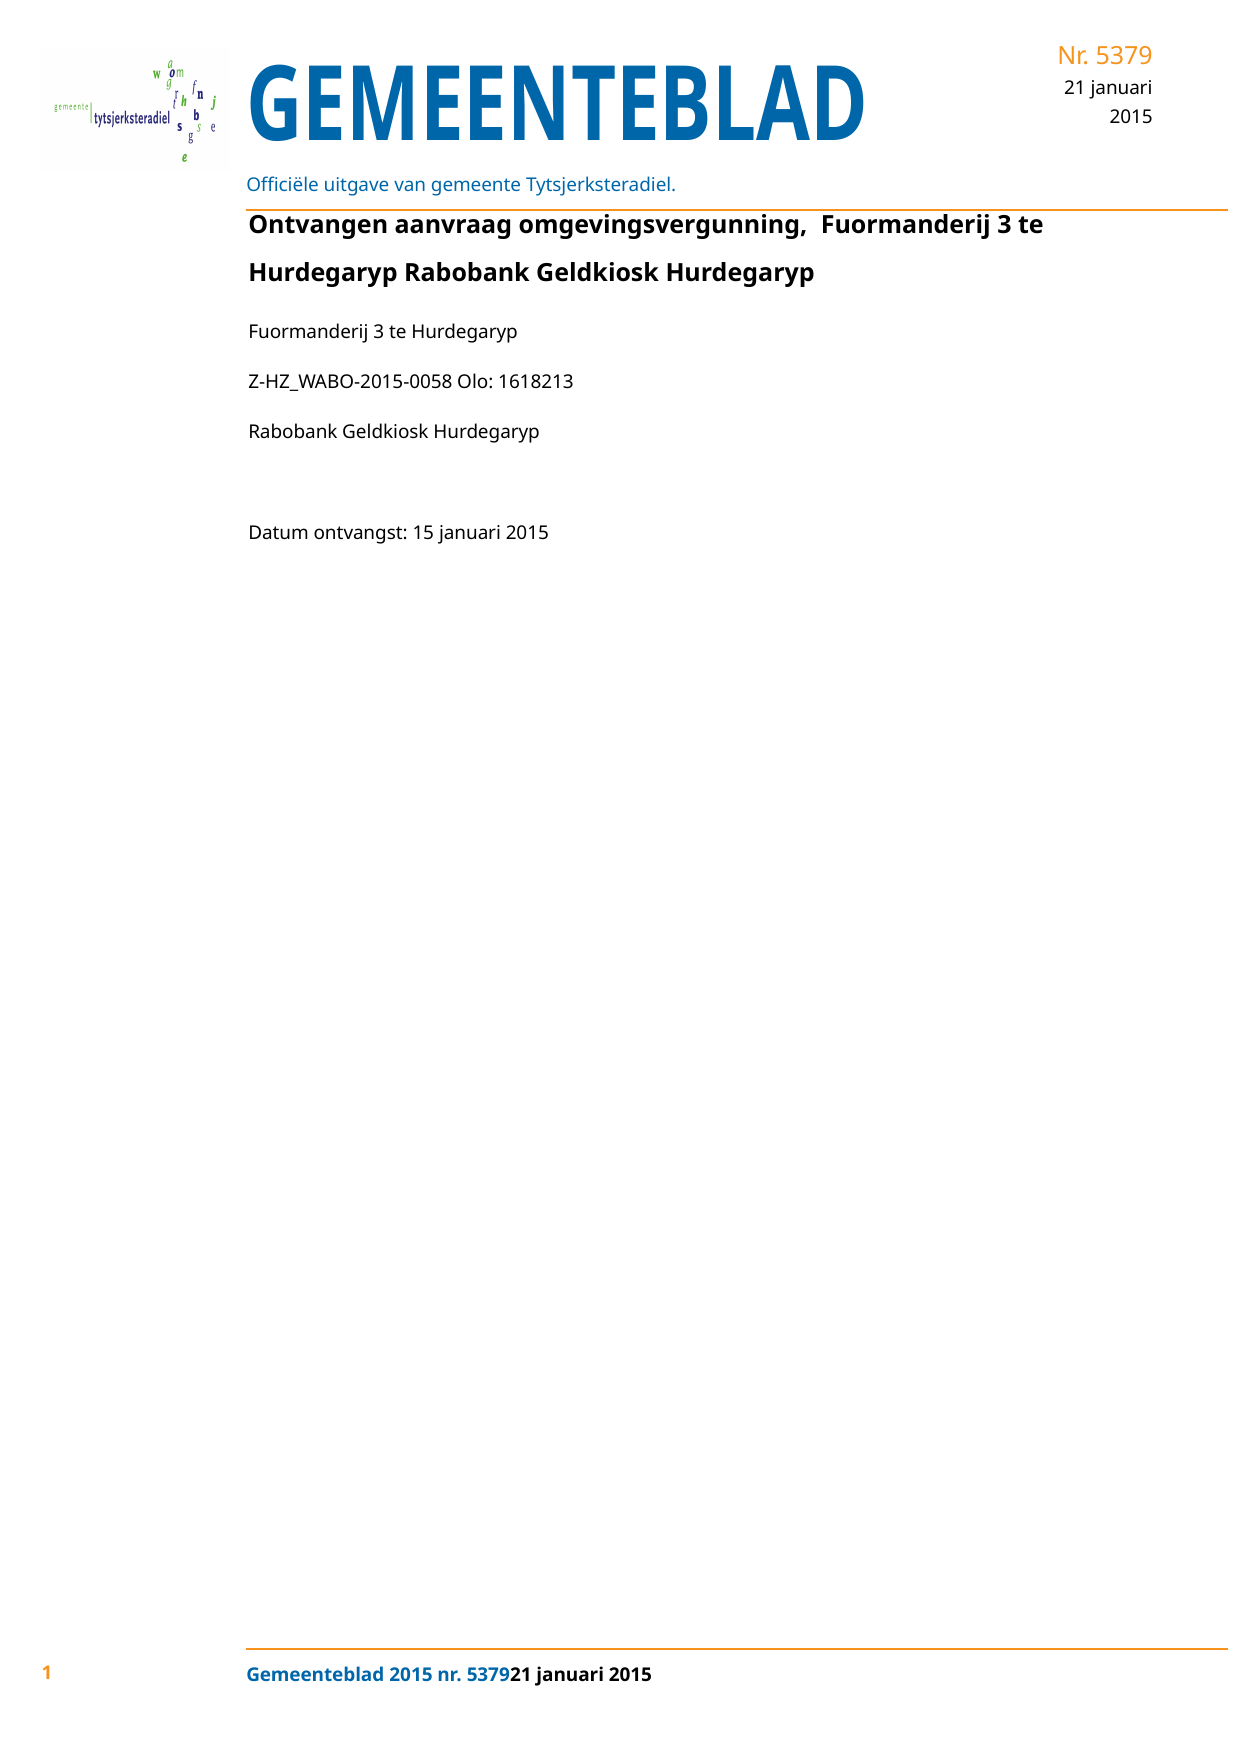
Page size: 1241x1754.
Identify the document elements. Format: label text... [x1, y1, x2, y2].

text Fuormanderij 3 te Hurdegaryp [248, 318, 1152, 344]
text Rabobank Geldkiosk Hurdegaryp [248, 419, 1152, 444]
picture [41, 47, 231, 172]
text Ontvangen aanvraag omgevingsvergunning, Fuormanderij 3 te Hurdegaryp Rabobank Geldkiosk Hurdegaryp [248, 211, 1152, 288]
text Z-HZ_WABO-2015-0058 Olo: 1618213 [248, 368, 1152, 394]
text Datum ontvangst: 15 januari 2015 [248, 519, 1152, 545]
